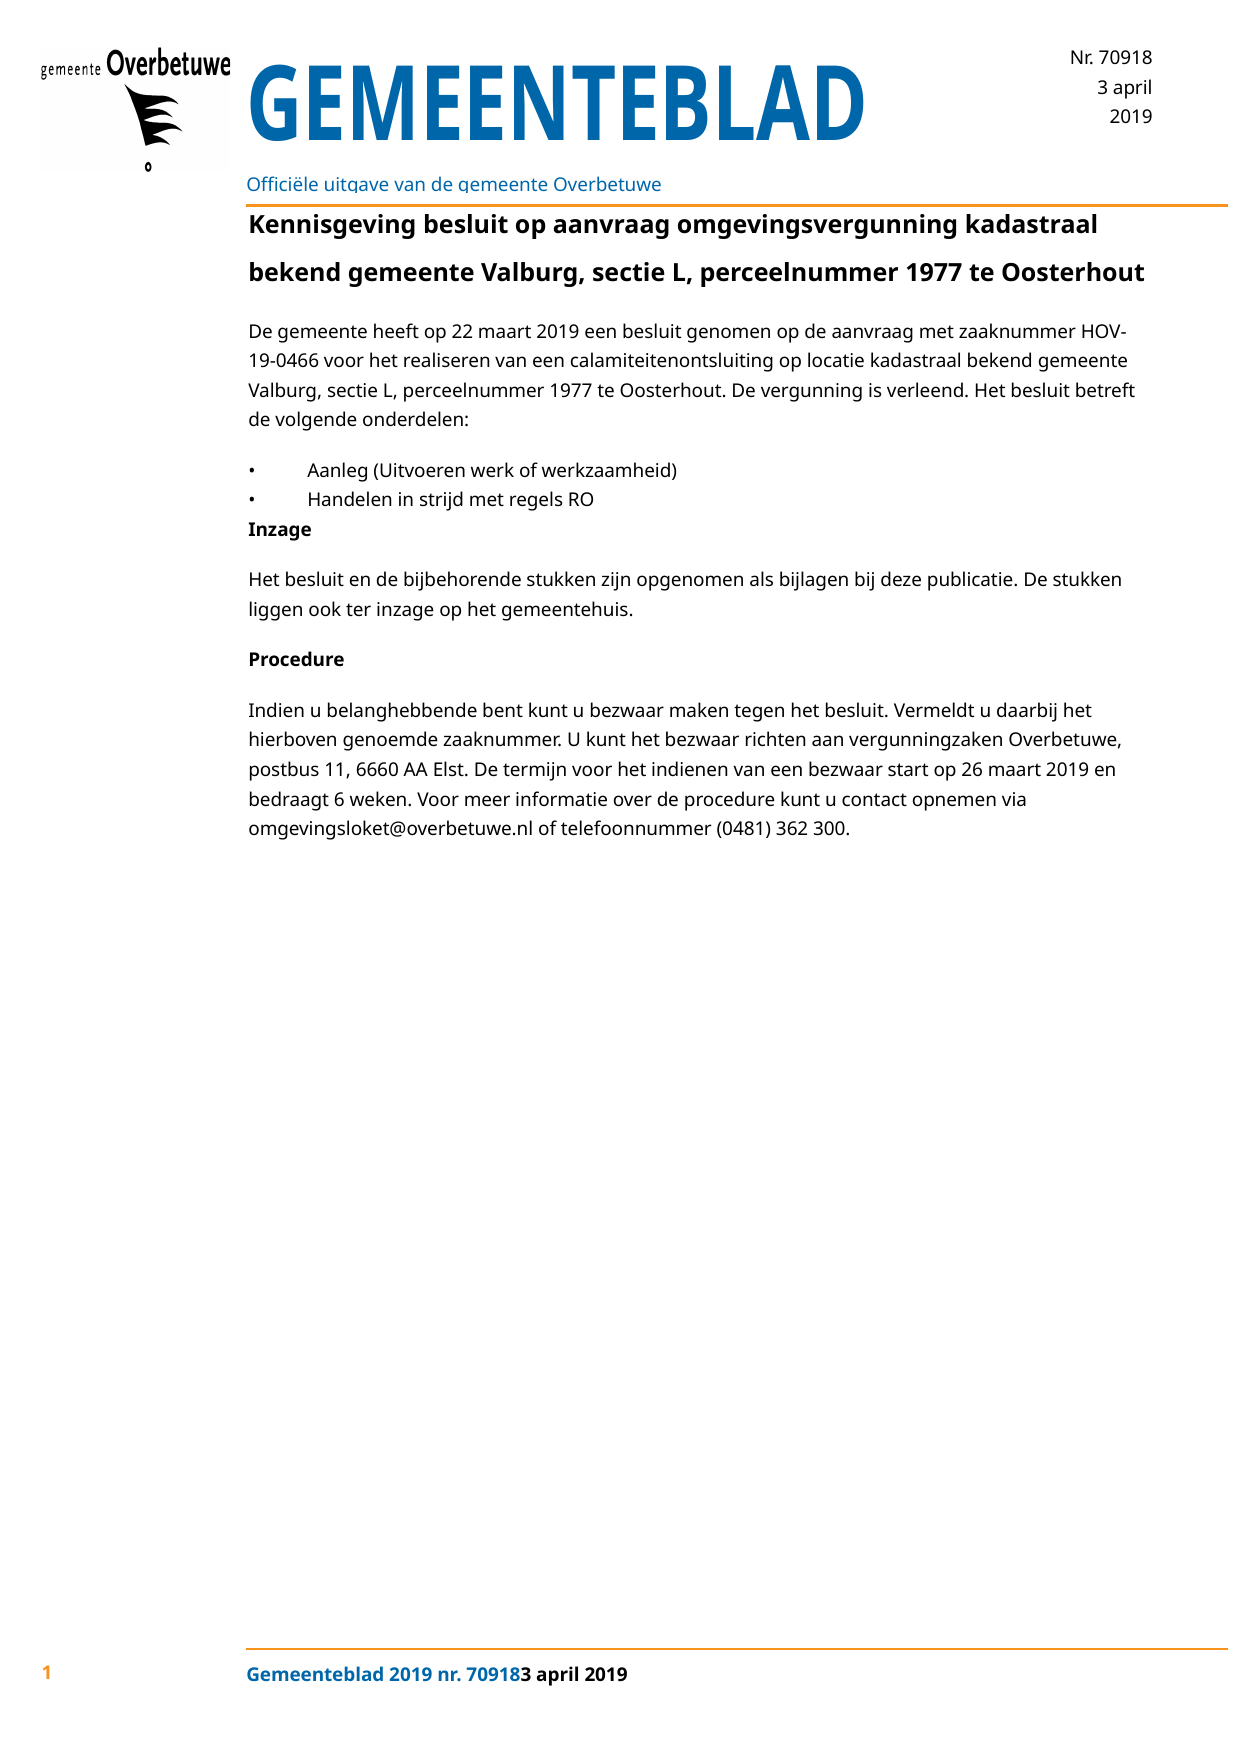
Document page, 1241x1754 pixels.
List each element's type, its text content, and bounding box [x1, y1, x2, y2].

list Aanleg (Uitvoeren werk of werkzaamheid) [248, 457, 1152, 483]
text De gemeente heeft op 22 maart 2019 een besluit genomen op de aanvraag met zaaknummer HOV-19-0466 voor het realiseren van een calamiteitenontsluiting op locatie kadastraal bekend gemeente Valburg, sectie L, perceelnummer 1977 te Oosterhout. De vergunning is verleend. Het besluit betreft de volgende onderdelen: [248, 318, 1152, 432]
text Kennisgeving besluit op aanvraag omgevingsvergunning kadastraal bekend gemeente Valburg, sectie L, perceelnummer 1977 te Oosterhout [248, 207, 1152, 288]
picture [41, 47, 231, 172]
list Handelen in strijd met regels RO [248, 487, 1152, 512]
text Inzage [248, 516, 1152, 542]
text Het besluit en de bijbehorende stukken zijn opgenomen als bijlagen bij deze publicatie. De stukken liggen ook ter inzage op het gemeentehuis. [248, 567, 1152, 622]
text Procedure [248, 647, 1152, 672]
text Indien u belanghebbende bent kunt u bezwaar maken tegen het besluit. Vermeldt u daarbij het hierboven genoemde zaaknummer. U kunt het bezwaar richten aan vergunningzaken Overbetuwe, postbus 11, 6660 AA Elst. De termijn voor het indienen van een bezwaar start op 26 maart 2019 en bedraagt 6 weken. Voor meer informatie over de procedure kunt u contact opnemen via omgevingsloket@overbetuwe.nl of telefoonnummer (0481) 362 300. [248, 697, 1152, 841]
